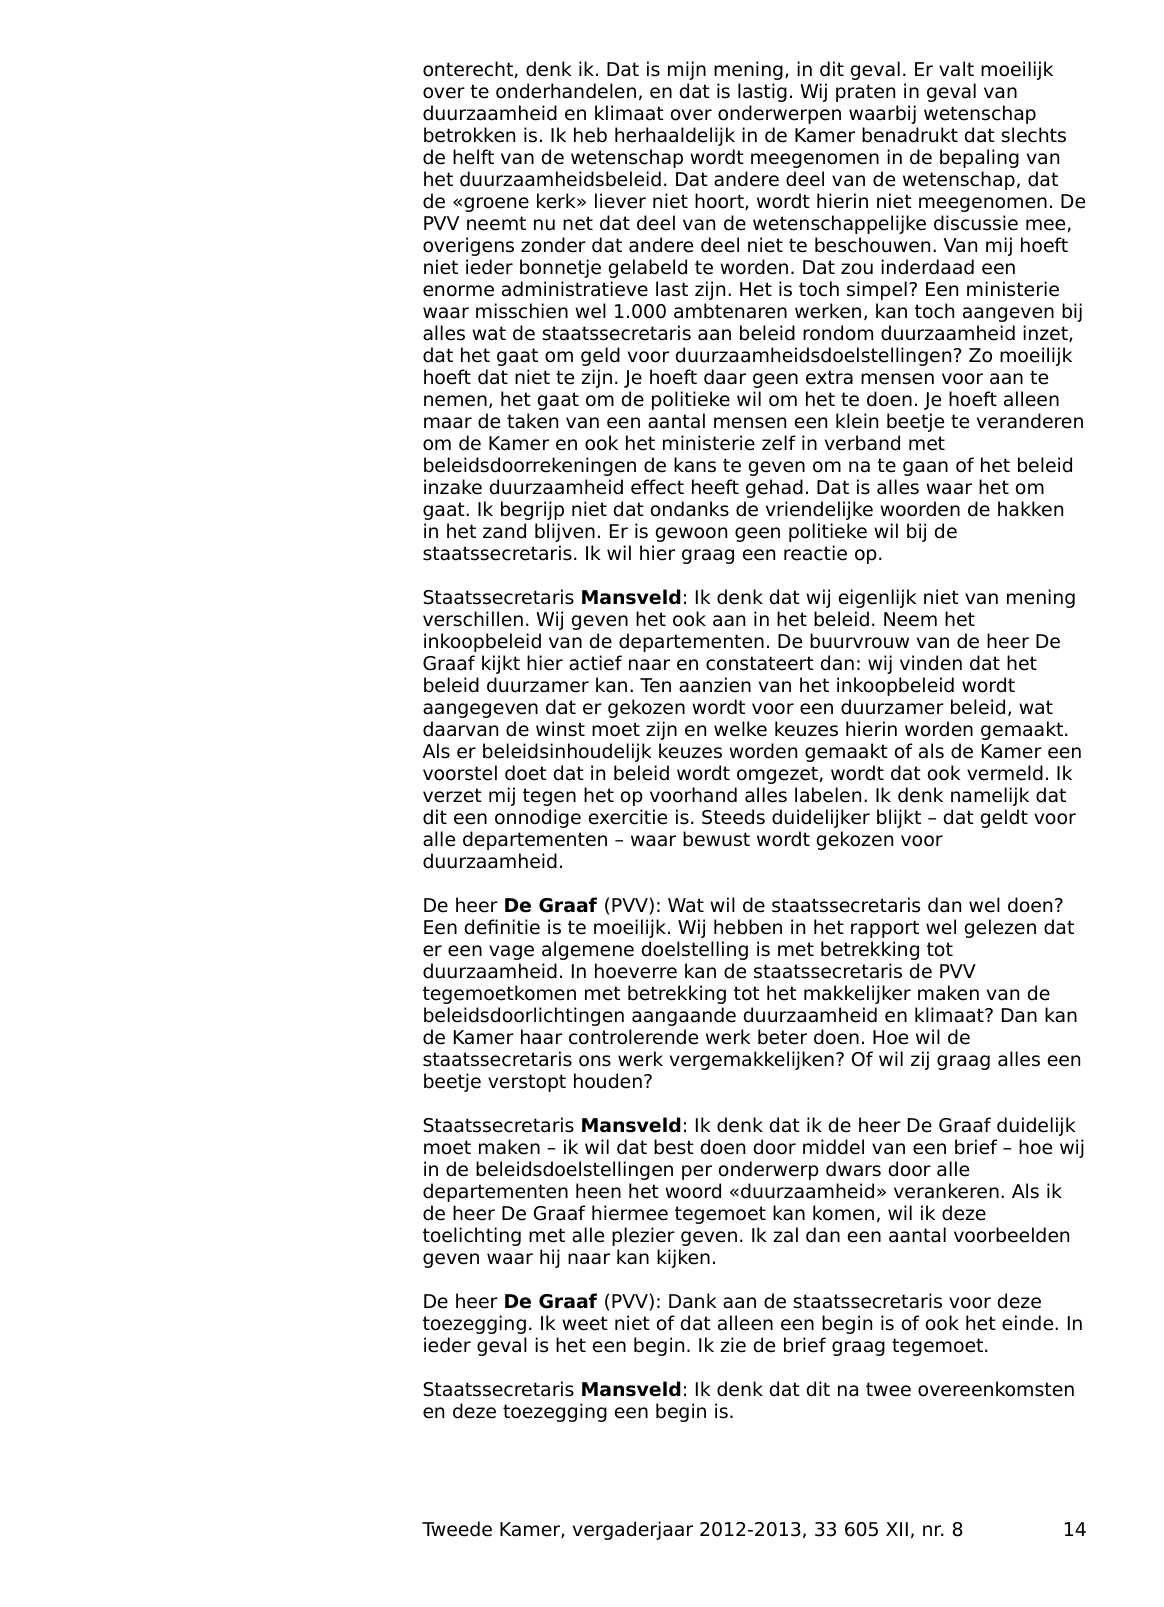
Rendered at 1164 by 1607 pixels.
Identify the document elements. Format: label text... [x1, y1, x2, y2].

text Staatssecretaris Mansveld: Ik denk dat wij eigenlijk niet van mening verschillen. Wij geven het ook aan in het beleid. Neem het inkoopbeleid van de departementen. De buurvrouw van de heer De Graaf kijkt hier actief naar en constateert dan: wij vinden dat het beleid duurzamer kan. Ten aanzien van het inkoopbeleid wordt aangegeven dat er gekozen wordt voor een duurzamer beleid, wat daarvan de winst moet zijn en welke keuzes hierin worden gemaakt. Als er beleidsinhoudelijk keuzes worden gemaakt of als de Kamer een voorstel doet dat in beleid wordt omgezet, wordt dat ook vermeld. Ik verzet mij tegen het op voorhand alles labelen. Ik denk namelijk dat dit een onnodige exercitie is. Steeds duidelijker blijkt – dat geldt voor alle departementen – waar bewust wordt gekozen voor duurzaamheid. [422, 587, 1087, 872]
text De heer De Graaf (PVV): Dank aan de staatssecretaris voor deze toezegging. Ik weet niet of dat alleen een begin is of ook het einde. In ieder geval is het een begin. Ik zie de brief graag tegemoet. [422, 1291, 1087, 1357]
text onterecht, denk ik. Dat is mijn mening, in dit geval. Er valt moeilijk over te onderhandelen, en dat is lastig. Wij praten in geval van duurzaamheid en klimaat over onderwerpen waarbij wetenschap betrokken is. Ik heb herhaaldelijk in de Kamer benadrukt dat slechts de helft van de wetenschap wordt meegenomen in de bepaling van het duurzaamheidsbeleid. Dat andere deel van de wetenschap, dat de «groene kerk» liever niet hoort, wordt hierin niet meegenomen. De PVV neemt nu net dat deel van de wetenschappelijke discussie mee, overigens zonder dat andere deel niet te beschouwen. Van mij hoeft niet ieder bonnetje gelabeld te worden. Dat zou inderdaad een enorme administratieve last zijn. Het is toch simpel? Een ministerie waar misschien wel 1.000 ambtenaren werken, kan toch aangeven bij alles wat de staatssecretaris aan beleid rondom duurzaamheid inzet, dat het gaat om geld voor duurzaamheidsdoelstellingen? Zo moeilijk hoeft dat niet te zijn. Je hoeft daar geen extra mensen voor aan te nemen, het gaat om de politieke wil om het te doen. Je hoeft alleen maar de taken van een aantal mensen een klein beetje te veranderen om de Kamer en ook het ministerie zelf in verband met beleidsdoorrekeningen de kans te geven om na te gaan of het beleid inzake duurzaamheid effect heeft gehad. Dat is alles waar het om gaat. Ik begrijp niet dat ondanks de vriendelijke woorden de hakken in het zand blijven. Er is gewoon geen politieke wil bij de staatssecretaris. Ik wil hier graag een reactie op. [422, 59, 1087, 564]
text Staatssecretaris Mansveld: Ik denk dat ik de heer De Graaf duidelijk moet maken – ik wil dat best doen door middel van een brief – hoe wij in de beleidsdoelstellingen per onderwerp dwars door alle departementen heen het woord «duurzaamheid» verankeren. Als ik de heer De Graaf hiermee tegemoet kan komen, wil ik deze toelichting met alle plezier geven. Ik zal dan een aantal voorbeelden geven waar hij naar kan kijken. [422, 1115, 1087, 1268]
text Staatssecretaris Mansveld: Ik denk dat dit na twee overeenkomsten en deze toezegging een begin is. [422, 1379, 1087, 1423]
text De heer De Graaf (PVV): Wat wil de staatssecretaris dan wel doen? Een definitie is te moeilijk. Wij hebben in het rapport wel gelezen dat er een vage algemene doelstelling is met betrekking tot duurzaamheid. In hoeverre kan de staatssecretaris de PVV tegemoetkomen met betrekking tot het makkelijker maken van de beleidsdoorlichtingen aangaande duurzaamheid en klimaat? Dan kan de Kamer haar controlerende werk beter doen. Hoe wil de staatssecretaris ons werk vergemakkelijken? Of wil zij graag alles een beetje verstopt houden? [422, 895, 1087, 1092]
